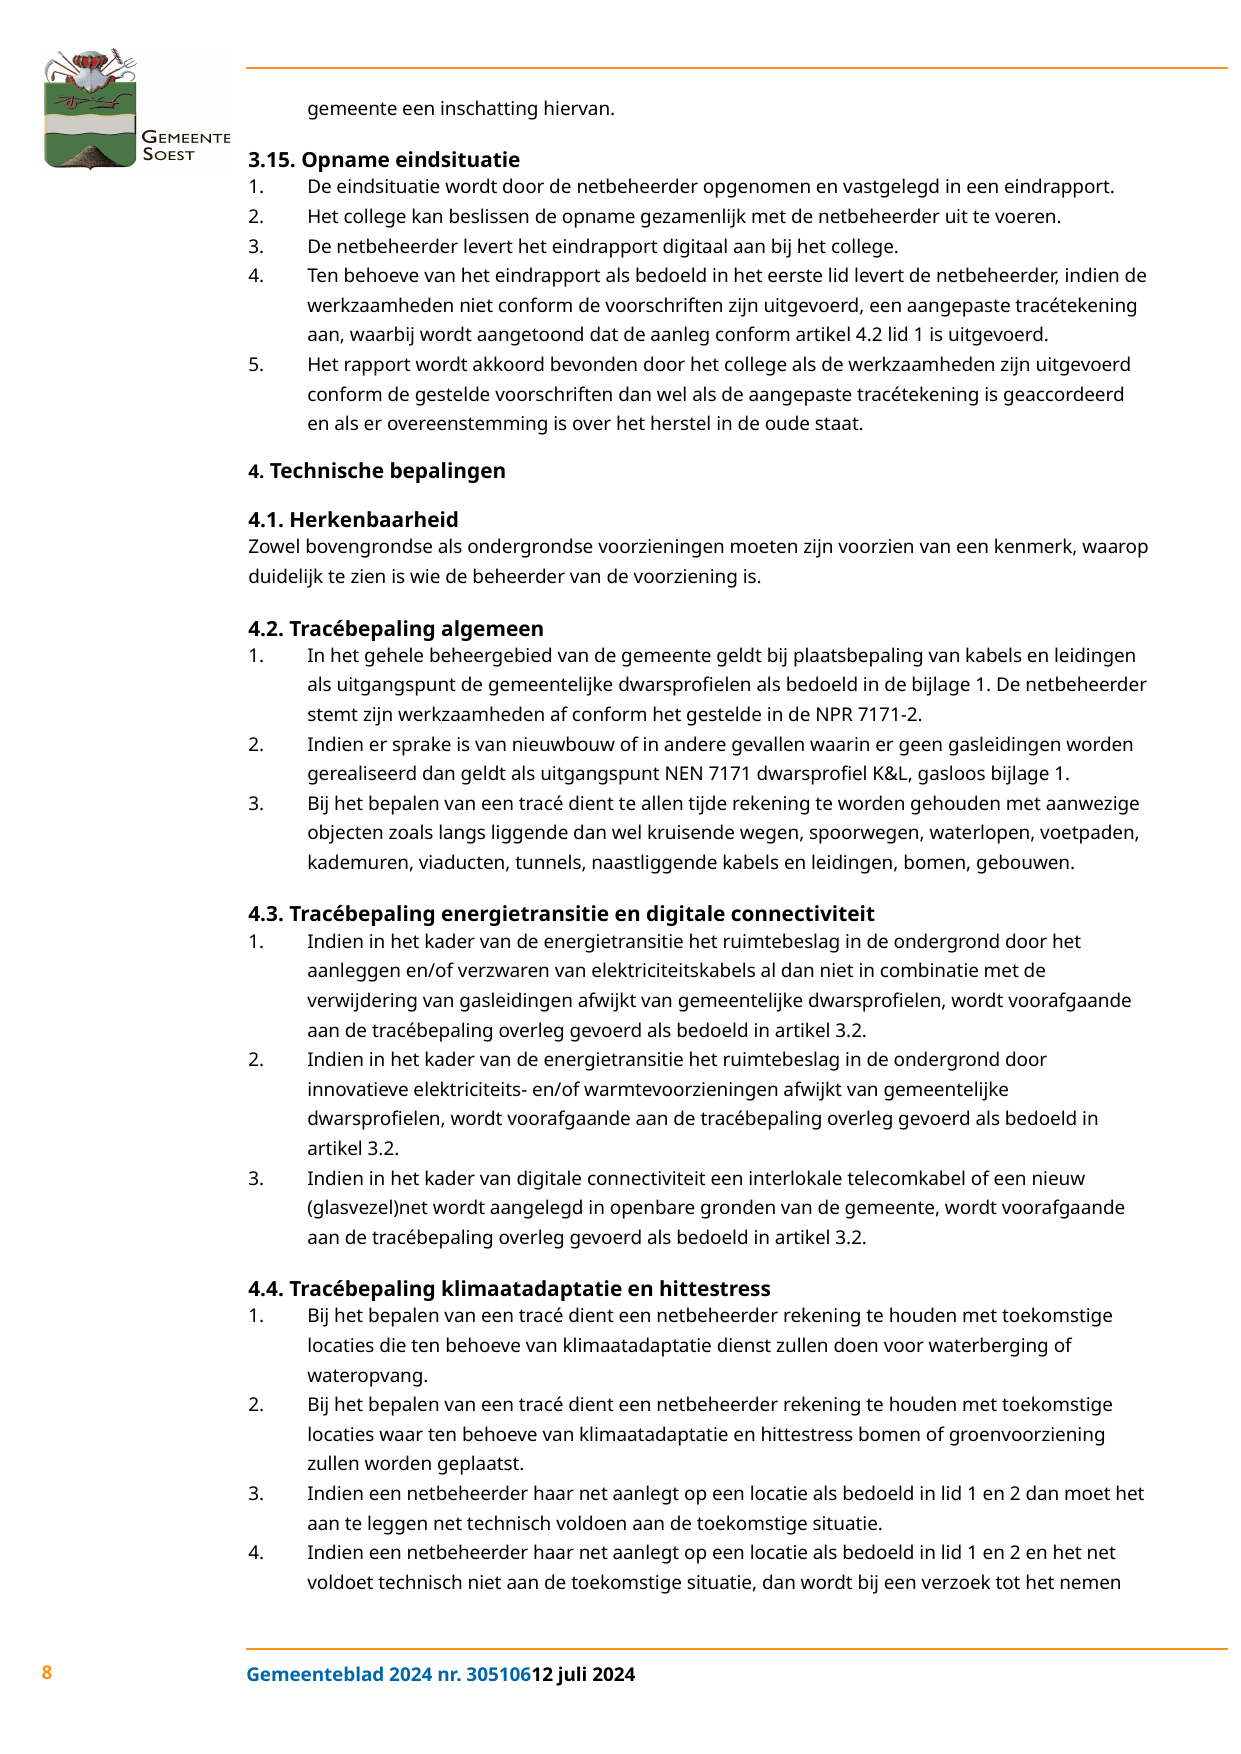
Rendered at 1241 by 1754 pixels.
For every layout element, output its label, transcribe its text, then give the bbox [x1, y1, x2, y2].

list Bij het bepalen van een tracé dient een netbeheerder rekening te houden met toekomstige locaties waar ten behoeve van klimaatadaptatie en hittestress bomen of groenvoorziening zullen worden geplaatst. [248, 1391, 1152, 1476]
list In het gehele beheergebied van de gemeente geldt bij plaatsbepaling van kabels en leidingen als uitgangspunt de gemeentelijke dwarsprofielen als bedoeld in de bijlage 1. De netbeheerder stemt zijn werkzaamheden af conform het gestelde in de NPR 7171-2. [248, 642, 1152, 727]
list Ten behoeve van het eindrapport als bedoeld in het eerste lid levert de netbeheerder, indien de werkzaamheden niet conform de voorschriften zijn uitgevoerd, een aangepaste tracétekening aan, waarbij wordt aangetoond dat de aanleg conform artikel 4.2 lid 1 is uitgevoerd. [248, 262, 1152, 347]
text Zowel bovengrondse als ondergrondse voorzieningen moeten zijn voorzien van een kenmerk, waarop duidelijk te zien is wie de beheerder van de voorziening is. [248, 534, 1152, 589]
list Bij het bepalen van een tracé dient te allen tijde rekening te worden gehouden met aanwezige objecten zoals langs liggende dan wel kruisende wegen, spoorwegen, waterlopen, voetpaden, kademuren, viaducten, tunnels, naastliggende kabels en leidingen, bomen, gebouwen. [248, 790, 1152, 875]
list Het college kan beslissen de opname gezamenlijk met de netbeheerder uit te voeren. [248, 203, 1152, 229]
text 3.15. Opname eindsituatie [248, 145, 1152, 174]
text 4.1. Herkenbaarheid [248, 505, 1152, 534]
text 4.2. Tracébepaling algemeen [248, 614, 1152, 642]
list De eindsituatie wordt door de netbeheerder opgenomen en vastgelegd in een eindrapport. [248, 174, 1152, 199]
text 4.3. Tracébepaling energietransitie en digitale connectiviteit [248, 899, 1152, 928]
list Indien in het kader van de energietransitie het ruimtebeslag in de ondergrond door innovatieve elektriciteits- en/of warmtevoorzieningen afwijkt van gemeentelijke dwarsprofielen, wordt voorafgaande aan de tracébepaling overleg gevoerd als bedoeld in artikel 3.2. [248, 1046, 1152, 1161]
list De netbeheerder levert het eindrapport digitaal aan bij het college. [248, 233, 1152, 258]
list Indien een netbeheerder haar net aanlegt op een locatie als bedoeld in lid 1 en 2 dan moet het aan te leggen net technisch voldoen aan de toekomstige situatie. [248, 1480, 1152, 1536]
list Indien in het kader van de energietransitie het ruimtebeslag in de ondergrond door het aanleggen en/of verzwaren van elektriciteitskabels al dan niet in combinatie met de verwijdering van gasleidingen afwijkt van gemeentelijke dwarsprofielen, wordt voorafgaande aan de tracébepaling overleg gevoerd als bedoeld in artikel 3.2. [248, 928, 1152, 1042]
text 4. Technische bepalingen [248, 456, 1152, 484]
list Indien een netbeheerder haar net aanlegt op een locatie als bedoeld in lid 1 en 2 en het net voldoet technisch niet aan de toekomstige situatie, dan wordt bij een verzoek tot het nemen [248, 1539, 1152, 1595]
list Indien in het kader van digitale connectiviteit een interlokale telecomkabel of een nieuw (glasvezel)net wordt aangelegd in openbare gronden van de gemeente, wordt voorafgaande aan de tracébepaling overleg gevoerd als bedoeld in artikel 3.2. [248, 1165, 1152, 1249]
list Bij het bepalen van een tracé dient een netbeheerder rekening te houden met toekomstige locaties die ten behoeve van klimaatadaptatie dienst zullen doen voor waterberging of wateropvang. [248, 1303, 1152, 1388]
list Het rapport wordt akkoord bevonden door het college als de werkzaamheden zijn uitgevoerd conform de gestelde voorschriften dan wel als de aangepaste tracétekening is geaccordeerd en als er overeenstemming is over het herstel in de oude staat. [248, 351, 1152, 436]
list gemeente een inschatting hiervan. [248, 95, 1152, 121]
list Indien er sprake is van nieuwbouw of in andere gevallen waarin er geen gasleidingen worden gerealiseerd dan geldt als uitgangspunt NEN 7171 dwarsprofiel K&L, gasloos bijlage 1. [248, 731, 1152, 786]
text 4.4. Tracébepaling klimaatadaptatie en hittestress [248, 1274, 1152, 1303]
picture [41, 47, 231, 172]
